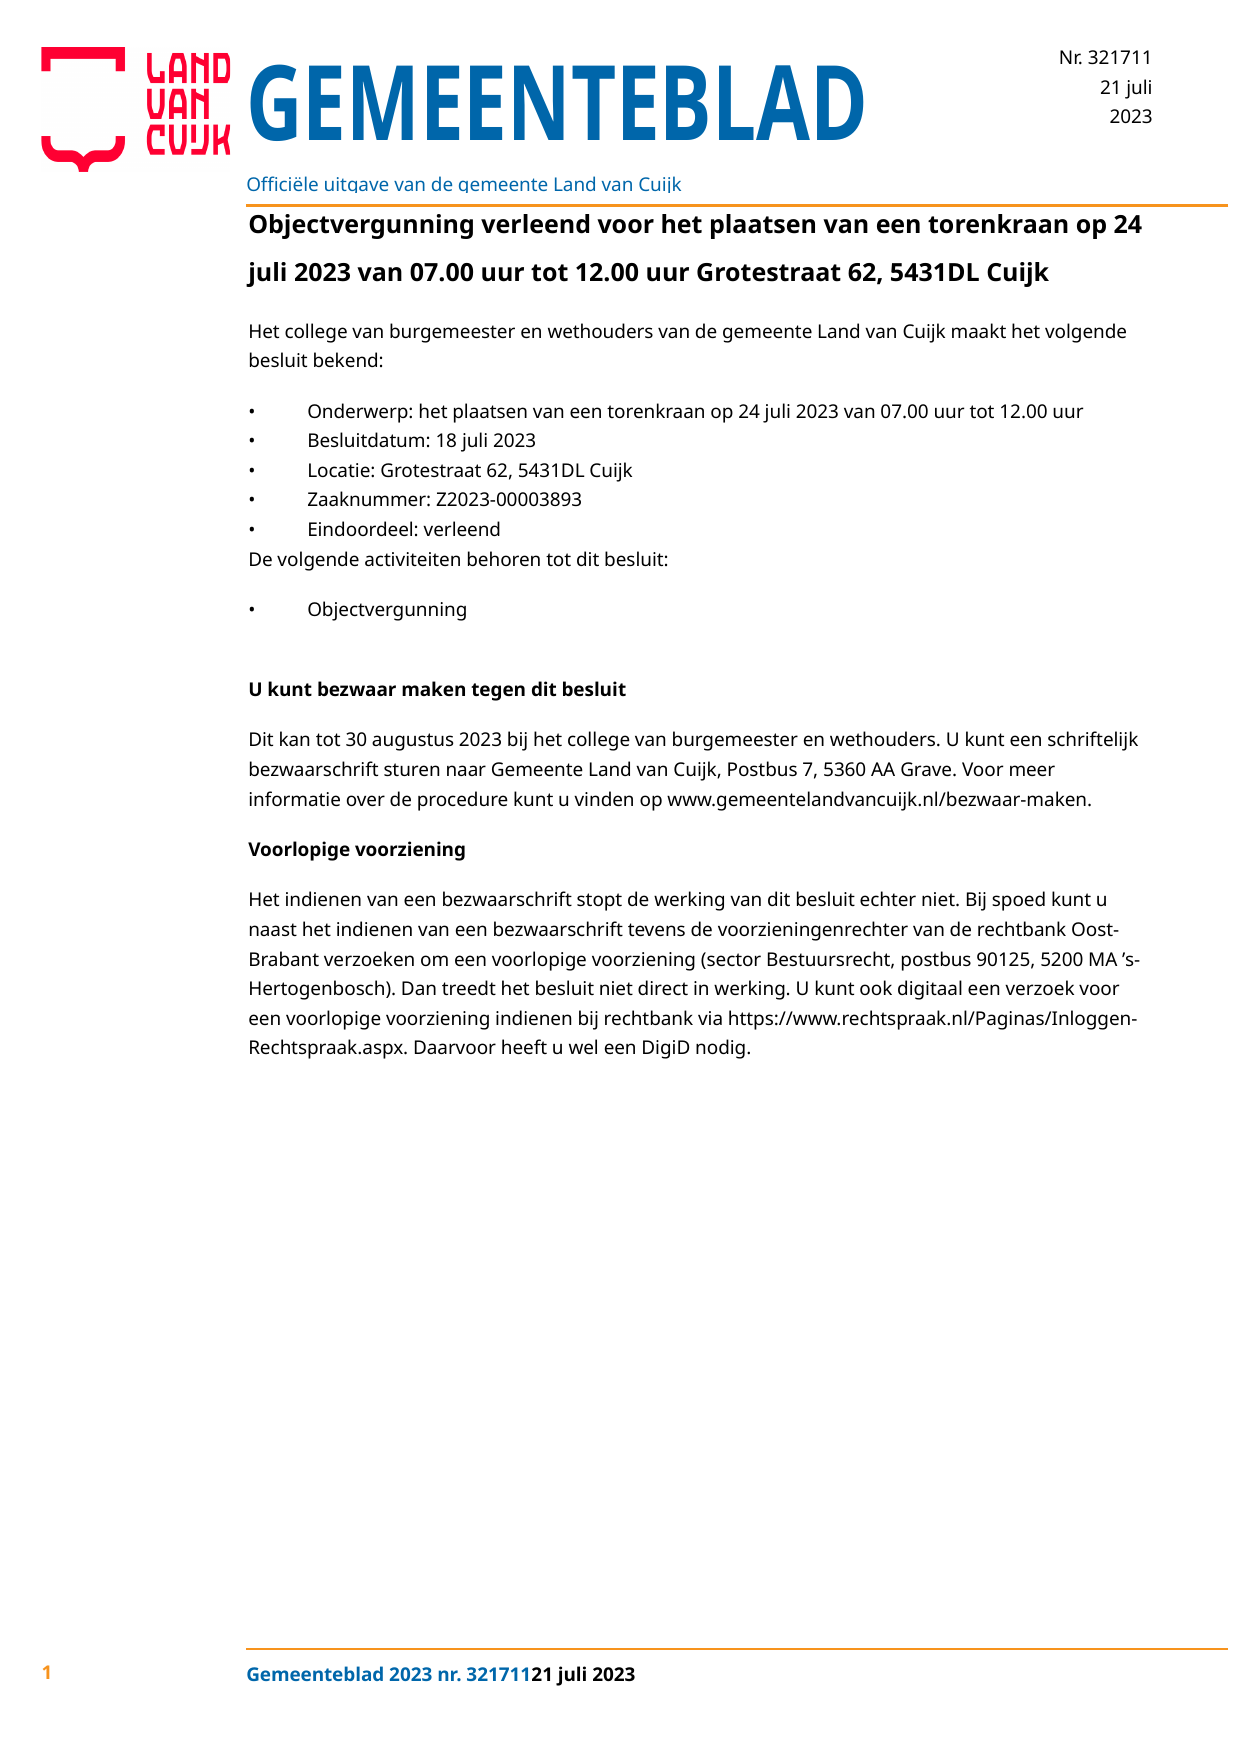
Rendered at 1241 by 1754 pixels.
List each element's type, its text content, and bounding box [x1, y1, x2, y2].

text Het college van burgemeester en wethouders van de gemeente Land van Cuijk maakt het volgende besluit bekend: [248, 318, 1152, 373]
text De volgende activiteiten behoren tot dit besluit: [248, 546, 1152, 572]
text Het indienen van een bezwaarschrift stopt de werking van dit besluit echter niet. Bij spoed kunt u naast het indienen van een bezwaarschrift tevens de voorzieningenrechter van de rechtbank Oost-Brabant verzoeken om een voorlopige voorziening (sector Bestuursrecht, postbus 90125, 5200 MA ’s-Hertogenbosch). Dan treedt het besluit niet direct in werking. U kunt ook digitaal een verzoek voor een voorlopige voorziening indienen bij rechtbank via https://www.rechtspraak.nl/Paginas/Inloggen-Rechtspraak.aspx. Daarvoor heeft u wel een DigiD nodig. [248, 887, 1152, 1060]
list Objectvergunning [248, 596, 1152, 622]
picture [41, 47, 231, 172]
text Voorlopige voorziening [248, 836, 1152, 862]
text Objectvergunning verleend voor het plaatsen van een torenkraan op 24 juli 2023 van 07.00 uur tot 12.00 uur Grotestraat 62, 5431DL Cuijk [248, 207, 1152, 288]
list Besluitdatum: 18 juli 2023 [248, 427, 1152, 453]
text Dit kan tot 30 augustus 2023 bij het college van burgemeester en wethouders. U kunt een schriftelijk bezwaarschrift sturen naar Gemeente Land van Cuijk, Postbus 7, 5360 AA Grave. Voor meer informatie over de procedure kunt u vinden op www.gemeentelandvancuijk.nl/bezwaar-maken. [248, 727, 1152, 812]
list Onderwerp: het plaatsen van een torenkraan op 24 juli 2023 van 07.00 uur tot 12.00 uur [248, 398, 1152, 424]
list Zaaknummer: Z2023-00003893 [248, 487, 1152, 512]
list Locatie: Grotestraat 62, 5431DL Cuijk [248, 457, 1152, 483]
text U kunt bezwaar maken tegen dit besluit [248, 676, 1152, 702]
list Eindoordeel: verleend [248, 516, 1152, 542]
